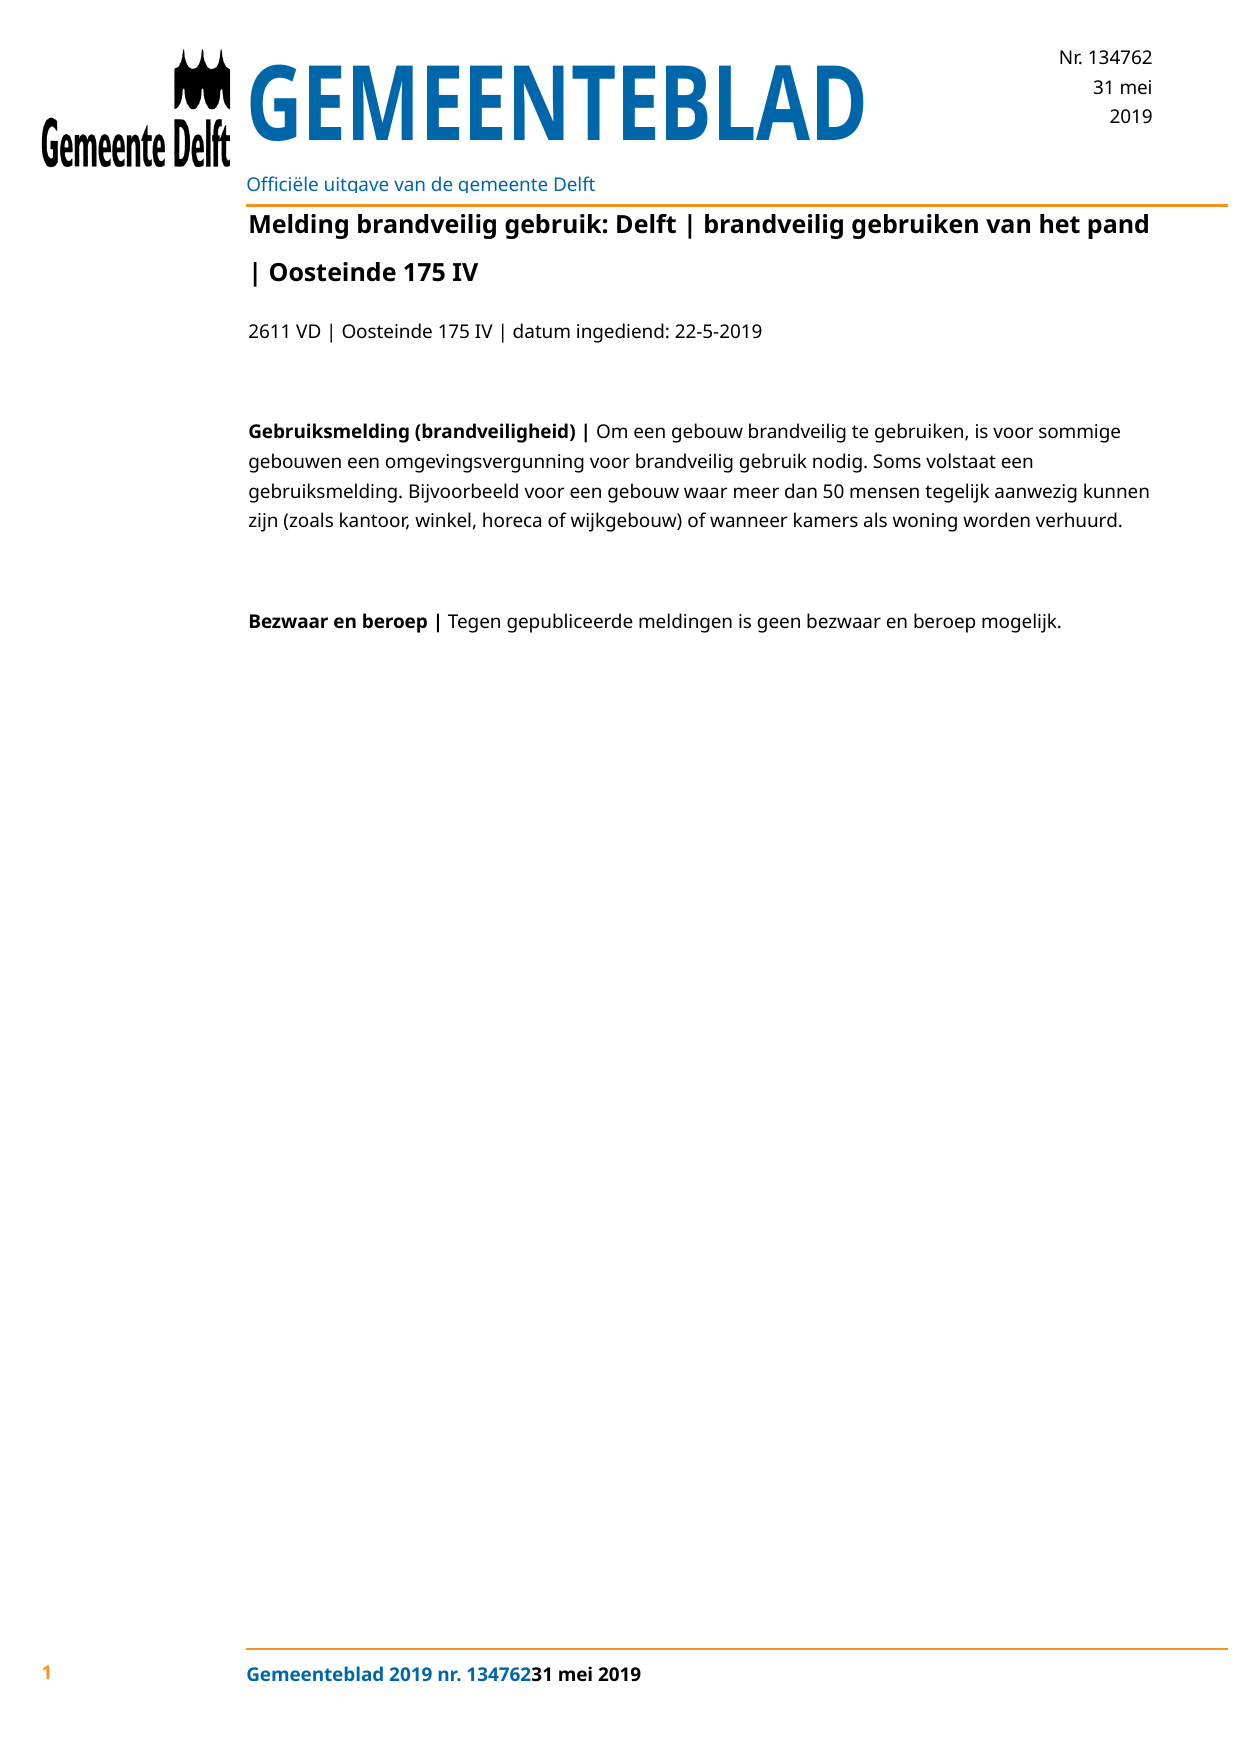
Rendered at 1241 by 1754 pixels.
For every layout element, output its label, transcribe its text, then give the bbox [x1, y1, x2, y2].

picture [41, 47, 231, 172]
text Melding brandveilig gebruik: Delft | brandveilig gebruiken van het pand | Oosteinde 175 IV [248, 207, 1152, 288]
text Gebruiksmelding (brandveiligheid) | Om een gebouw brandveilig te gebruiken, is voor sommige gebouwen een omgevingsvergunning voor brandveilig gebruik nodig. Soms volstaat een gebruiksmelding. Bijvoorbeeld voor een gebouw waar meer dan 50 mensen tegelijk aanwezig kunnen zijn (zoals kantoor, winkel, horeca of wijkgebouw) of wanneer kamers als woning worden verhuurd. [248, 419, 1152, 533]
text 2611 VD | Oosteinde 175 IV | datum ingediend: 22-5-2019 [248, 318, 1152, 344]
text Bezwaar en beroep | Tegen gepubliceerde meldingen is geen bezwaar en beroep mogelijk. [248, 608, 1152, 634]
